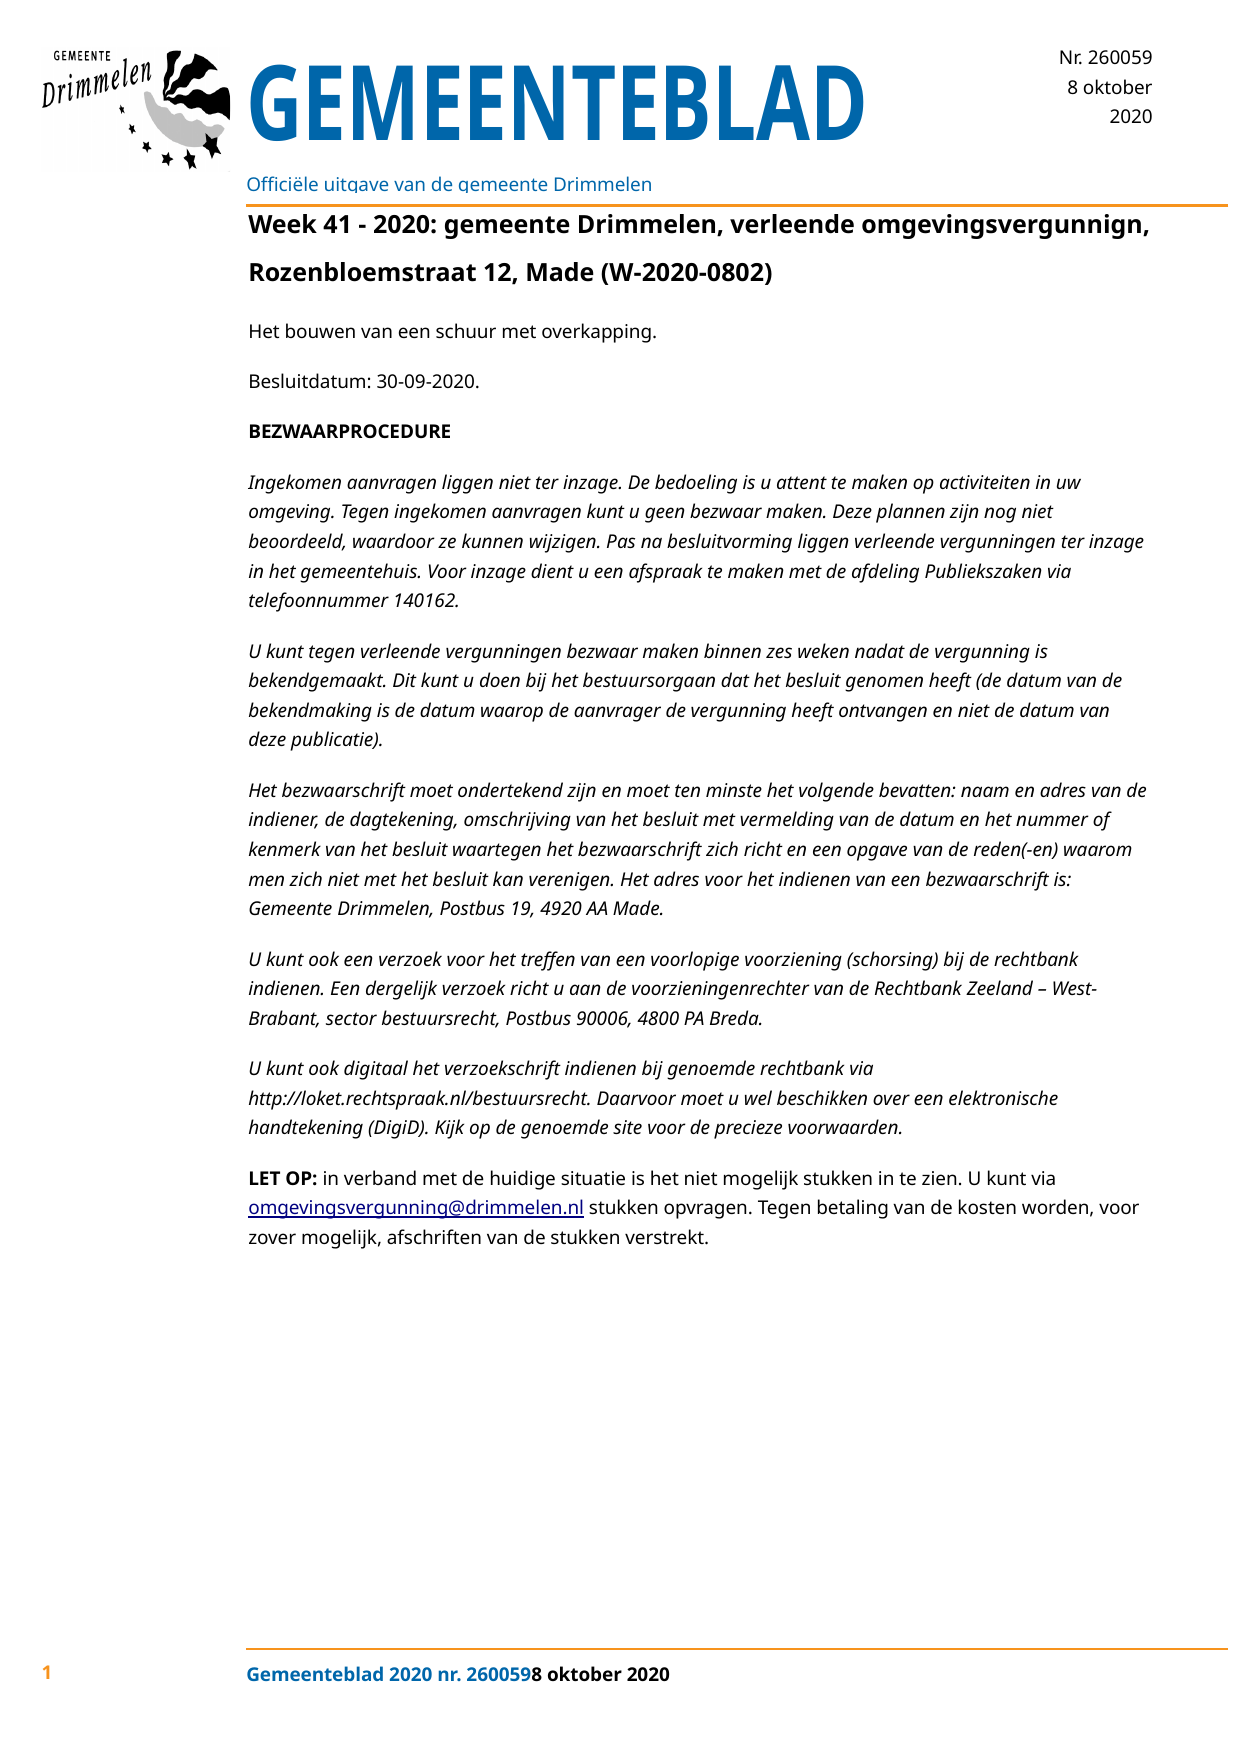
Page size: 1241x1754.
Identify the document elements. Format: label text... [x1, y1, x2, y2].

text LET OP: in verband met de huidige situatie is het niet mogelijk stukken in te zien. U kunt via omgevingsvergunning@drimmelen.nl stukken opvragen. Tegen betaling van de kosten worden, voor zover mogelijk, afschriften van de stukken verstrekt. [248, 1165, 1152, 1250]
text BEZWAARPROCEDURE [248, 419, 1152, 444]
text Het bezwaarschrift moet ondertekend zijn en moet ten minste het volgende bevatten: naam en adres van de indiener, de dagtekening, omschrijving van het besluit met vermelding van de datum en het nummer of kenmerk van het besluit waartegen het bezwaarschrift zich richt en een opgave van de reden(-en) waarom men zich niet met het besluit kan verenigen. Het adres voor het indienen van een bezwaarschrift is: Gemeente Drimmelen, Postbus 19, 4920 AA Made. [248, 777, 1152, 921]
text Besluitdatum: 30-09-2020. [248, 368, 1152, 394]
picture [41, 47, 231, 172]
text U kunt ook een verzoek voor het treffen van een voorlopige voorziening (schorsing) bij de rechtbank indienen. Een dergelijk verzoek richt u aan de voorzieningenrechter van de Rechtbank Zeeland – West-Brabant, sector bestuursrecht, Postbus 90006, 4800 PA Breda. [248, 946, 1152, 1031]
text Het bouwen van een schuur met overkapping. [248, 318, 1152, 344]
text U kunt tegen verleende vergunningen bezwaar maken binnen zes weken nadat de vergunning is bekendgemaakt. Dit kunt u doen bij het bestuursorgaan dat het besluit genomen heeft (de datum van de bekendmaking is de datum waarop de aanvrager de vergunning heeft ontvangen en niet de datum van deze publicatie). [248, 638, 1152, 752]
text Week 41 - 2020: gemeente Drimmelen, verleende omgevingsvergunnign, Rozenbloemstraat 12, Made (W-2020-0802) [248, 207, 1152, 288]
text U kunt ook digitaal het verzoekschrift indienen bij genoemde rechtbank via http://loket.rechtspraak.nl/bestuursrecht. Daarvoor moet u wel beschikken over een elektronische handtekening (DigiD). Kijk op de genoemde site voor de precieze voorwaarden. [248, 1055, 1152, 1140]
text Ingekomen aanvragen liggen niet ter inzage. De bedoeling is u attent te maken op activiteiten in uw omgeving. Tegen ingekomen aanvragen kunt u geen bezwaar maken. Deze plannen zijn nog niet beoordeeld, waardoor ze kunnen wijzigen. Pas na besluitvorming liggen verleende vergunningen ter inzage in het gemeentehuis. Voor inzage dient u een afspraak te maken met de afdeling Publiekszaken via telefoonnummer 140162. [248, 469, 1152, 613]
